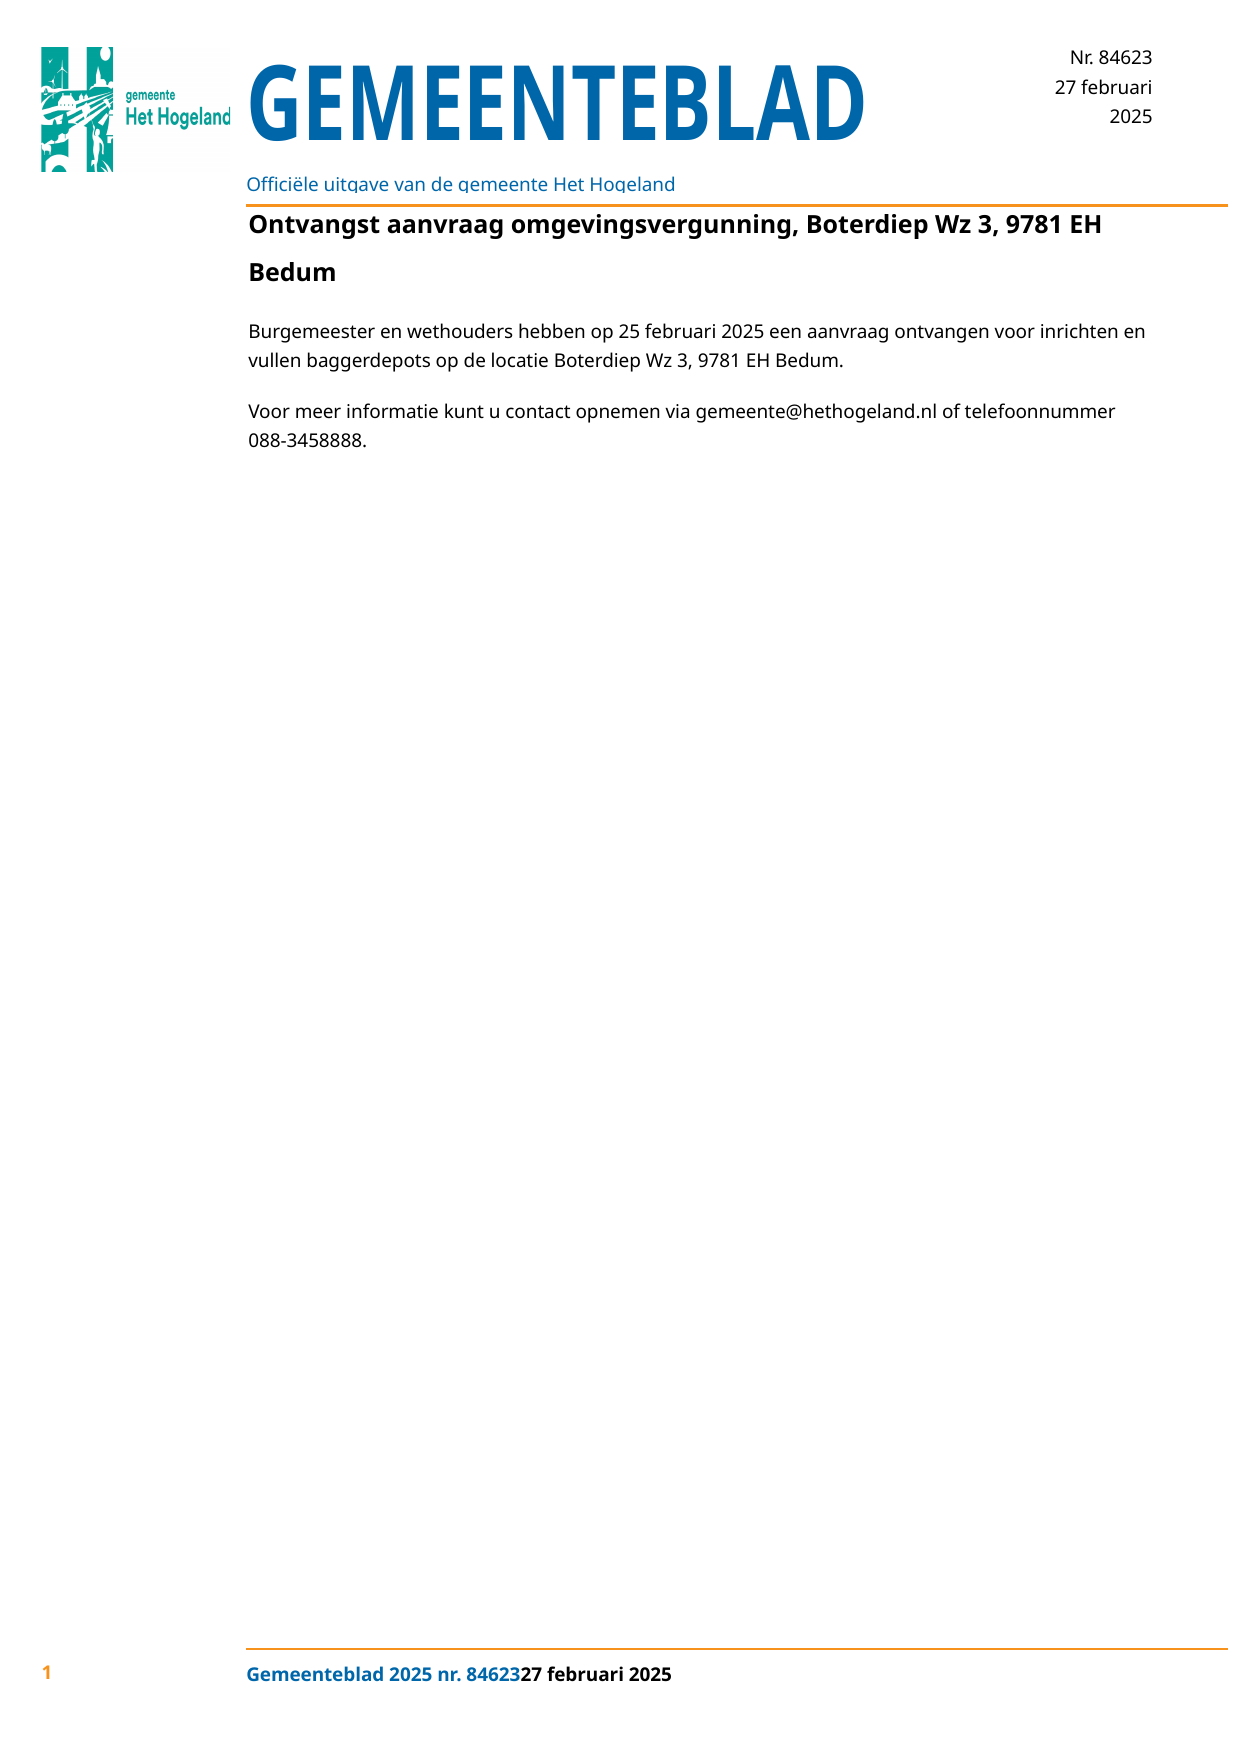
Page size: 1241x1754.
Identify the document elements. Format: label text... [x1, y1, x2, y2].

text Voor meer informatie kunt u contact opnemen via gemeente@hethogeland.nl of telefoonnummer 088-3458888. [248, 398, 1152, 453]
text Burgemeester en wethouders hebben op 25 februari 2025 een aanvraag ontvangen voor inrichten en vullen baggerdepots op de locatie Boterdiep Wz 3, 9781 EH Bedum. [248, 318, 1152, 373]
text Ontvangst aanvraag omgevingsvergunning, Boterdiep Wz 3, 9781 EH Bedum [248, 207, 1152, 288]
picture [41, 47, 231, 172]
